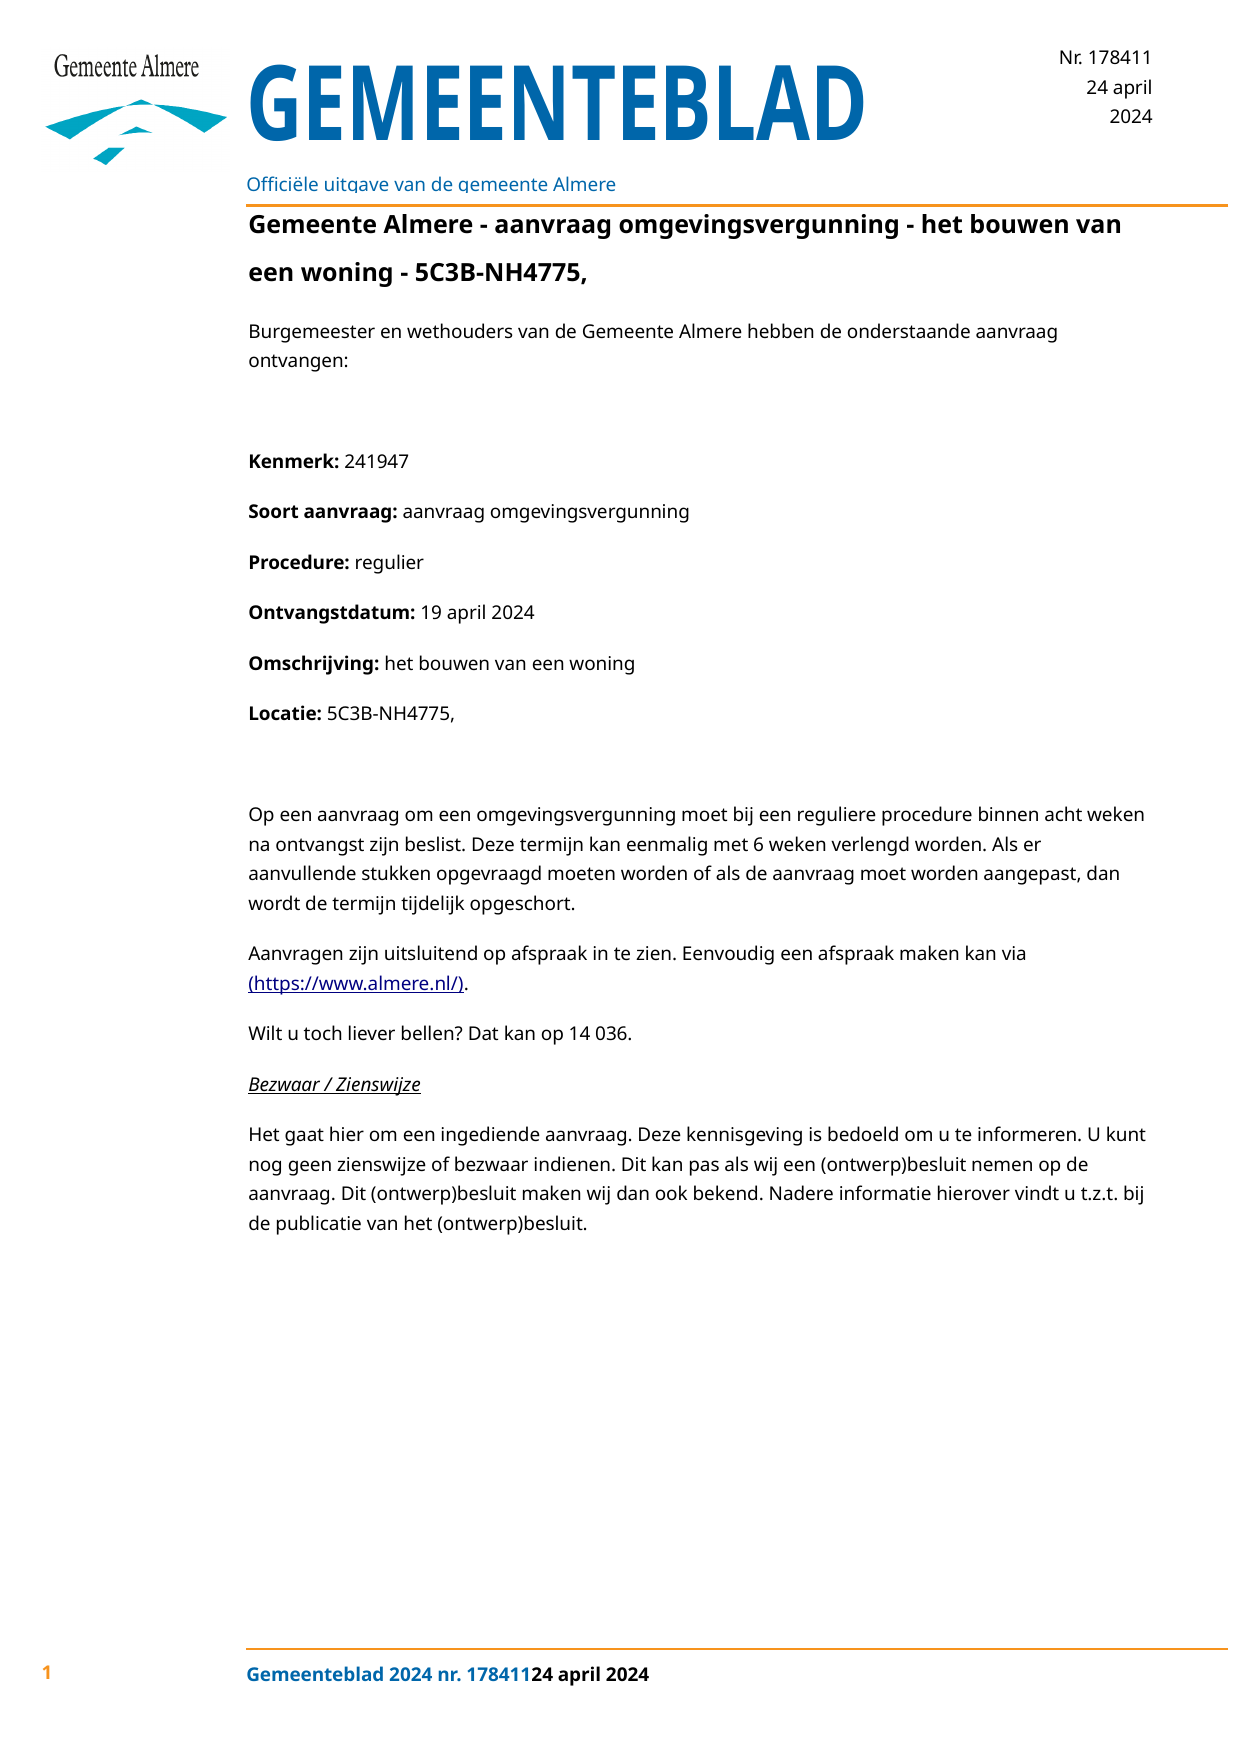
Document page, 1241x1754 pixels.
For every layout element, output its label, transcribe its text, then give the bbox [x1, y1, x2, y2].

text Ontvangstdatum: 19 april 2024 [248, 599, 1152, 625]
text Kenmerk: 241947 [248, 448, 1152, 474]
text Gemeente Almere - aanvraag omgevingsvergunning - het bouwen van een woning - 5C3B-NH4775, [248, 207, 1152, 288]
text Locatie: 5C3B-NH4775, [248, 700, 1152, 726]
text Op een aanvraag om een omgevingsvergunning moet bij een reguliere procedure binnen acht weken na ontvangst zijn beslist. Deze termijn kan eenmalig met 6 weken verlengd worden. Als er aanvullende stukken opgevraagd moeten worden of als de aanvraag moet worden aangepast, dan wordt de termijn tijdelijk opgeschort. [248, 801, 1152, 916]
text Procedure: regulier [248, 549, 1152, 575]
text Aanvragen zijn uitsluitend op afspraak in te zien. Eenvoudig een afspraak maken kan via (https://www.almere.nl/). [248, 940, 1152, 996]
text Omschrijving: het bouwen van een woning [248, 650, 1152, 676]
text Burgemeester en wethouders van de Gemeente Almere hebben de onderstaande aanvraag ontvangen: [248, 318, 1152, 373]
text Wilt u toch liever bellen? Dat kan op 14 036. [248, 1020, 1152, 1046]
text Het gaat hier om een ingediende aanvraag. Deze kennisgeving is bedoeld om u te informeren. U kunt nog geen zienswijze of bezwaar indienen. Dit kan pas als wij een (ontwerp)besluit nemen op de aanvraag. Dit (ontwerp)besluit maken wij dan ook bekend. Nadere informatie hierover vindt u t.z.t. bij de publicatie van het (ontwerp)besluit. [248, 1121, 1152, 1236]
picture [41, 47, 231, 172]
text Soort aanvraag: aanvraag omgevingsvergunning [248, 499, 1152, 524]
text Bezwaar / Zienswijze [248, 1071, 1152, 1097]
